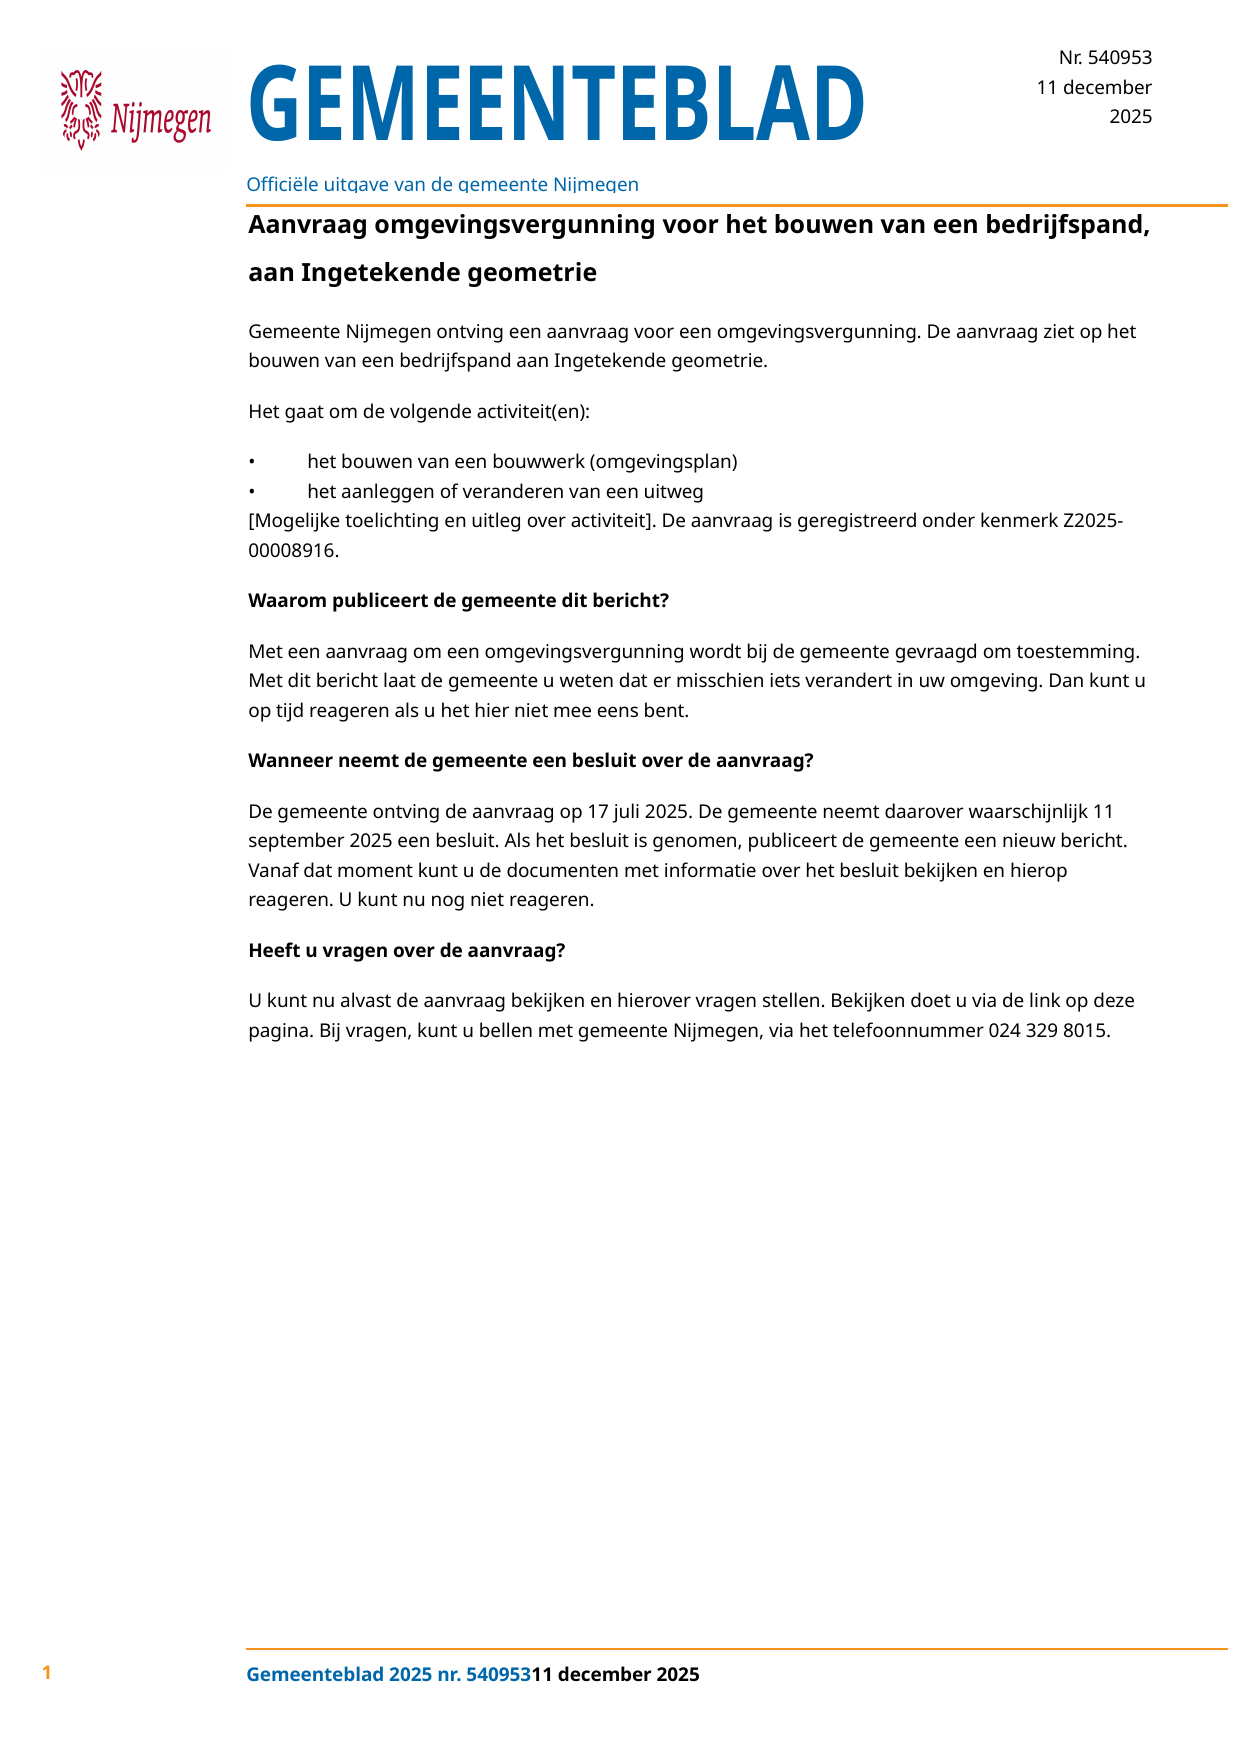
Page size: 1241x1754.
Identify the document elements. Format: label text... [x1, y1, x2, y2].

list het aanleggen of veranderen van een uitweg [248, 478, 1152, 504]
text Heeft u vragen over de aanvraag? [248, 937, 1152, 963]
picture [41, 47, 231, 172]
text De gemeente ontving de aanvraag op 17 juli 2025. De gemeente neemt daarover waarschijnlijk 11 september 2025 een besluit. Als het besluit is genomen, publiceert de gemeente een nieuw bericht. Vanaf dat moment kunt u de documenten met informatie over het besluit bekijken en hierop reageren. U kunt nu nog niet reageren. [248, 798, 1152, 912]
text [Mogelijke toelichting en uitleg over activiteit]. De aanvraag is geregistreerd onder kenmerk Z2025-00008916. [248, 507, 1152, 563]
text Gemeente Nijmegen ontving een aanvraag voor een omgevingsvergunning. De aanvraag ziet op het bouwen van een bedrijfspand aan Ingetekende geometrie. [248, 318, 1152, 373]
text Het gaat om de volgende activiteit(en): [248, 398, 1152, 424]
text U kunt nu alvast de aanvraag bekijken en hierover vragen stellen. Bekijken doet u via de link op deze pagina. Bij vragen, kunt u bellen met gemeente Nijmegen, via het telefoonnummer 024 329 8015. [248, 987, 1152, 1043]
text Waarom publiceert de gemeente dit bericht? [248, 587, 1152, 613]
text Met een aanvraag om een omgevingsvergunning wordt bij de gemeente gevraagd om toestemming. Met dit bericht laat de gemeente u weten dat er misschien iets verandert in uw omgeving. Dan kunt u op tijd reageren als u het hier niet mee eens bent. [248, 638, 1152, 723]
list het bouwen van een bouwwerk (omgevingsplan) [248, 448, 1152, 474]
text Wanneer neemt de gemeente een besluit over de aanvraag? [248, 747, 1152, 773]
text Aanvraag omgevingsvergunning voor het bouwen van een bedrijfspand, aan Ingetekende geometrie [248, 207, 1152, 288]
